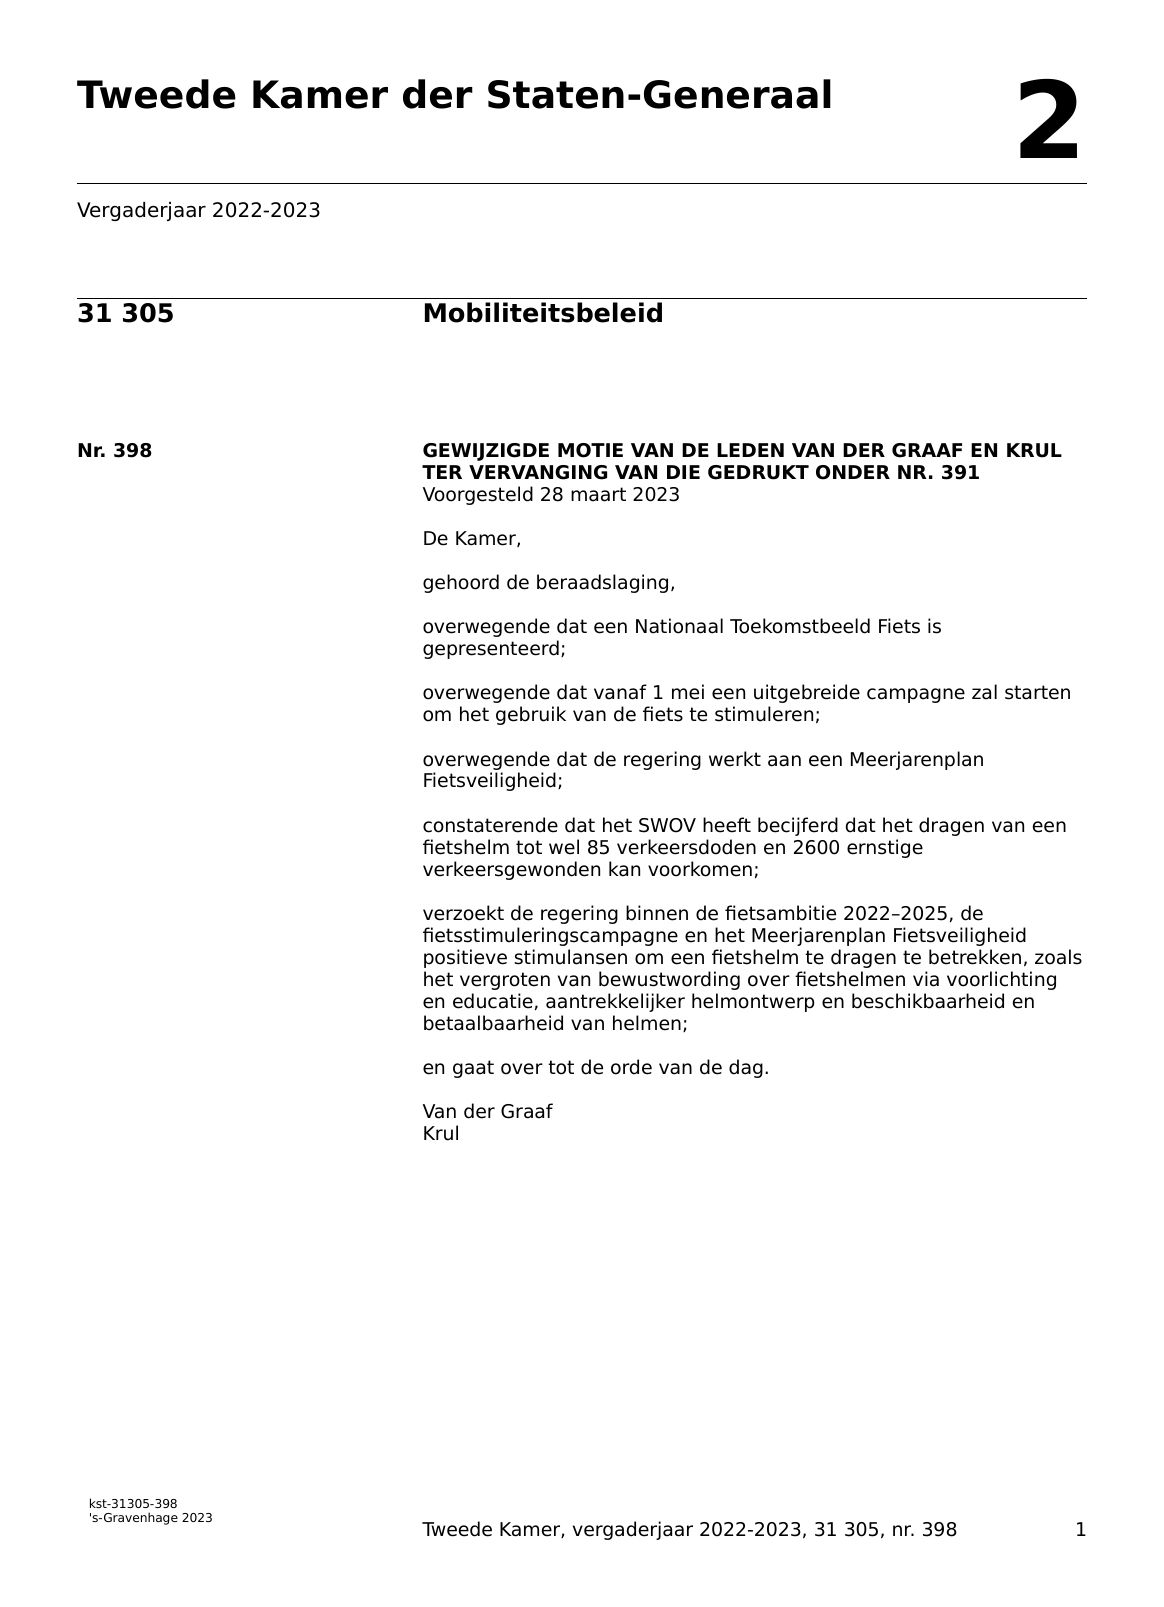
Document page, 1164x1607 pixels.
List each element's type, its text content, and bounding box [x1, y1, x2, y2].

text Voorgesteld 28 maart 2023 [422, 484, 1087, 506]
text Van der Graaf [422, 1101, 1087, 1123]
subtitle 31 305 Mobiliteitsbeleid [77, 299, 1087, 329]
table_cell Vergaderjaar 2022-2023 [77, 184, 1087, 298]
text overwegende dat een Nationaal Toekomstbeeld Fiets is gepresenteerd; [422, 616, 1087, 660]
text constaterende dat het SWOV heeft becijferd dat het dragen van een fietshelm tot wel 85 verkeersdoden en 2600 ernstige verkeersgewonden kan voorkomen; [422, 814, 1087, 881]
subtitle Nr. 398 GEWIJZIGDE MOTIE VAN DE LEDEN VAN DER GRAAF EN KRUL TER VERVANGING VAN DIE GEDRUKT ONDER NR. 391 [77, 440, 1087, 484]
text 's-Gravenhage 2023 [88, 1511, 323, 1525]
text verzoekt de regering binnen de fietsambitie 2022–2025, de fietsstimuleringscampagne en het Meerjarenplan Fietsveiligheid positieve stimulansen om een fietshelm te dragen te betrekken, zoals het vergroten van bewustwording over fietshelmen via voorlichting en educatie, aantrekkelijker helmontwerp en beschikbaarheid en betaalbaarheid van helmen; [422, 903, 1087, 1034]
text en gaat over tot de orde van de dag. [422, 1057, 1087, 1079]
text kst-31305-398 [88, 1497, 323, 1511]
text De Kamer, [422, 528, 1087, 550]
text Krul [422, 1123, 1087, 1145]
text gehoord de beraadslaging, [422, 572, 1087, 594]
table_header Tweede Kamer der Staten-Generaal [77, 59, 886, 183]
text overwegende dat vanaf 1 mei een uitgebreide campagne zal starten om het gebruik van de fiets te stimuleren; [422, 682, 1087, 726]
text overwegende dat de regering werkt aan een Meerjarenplan Fietsveiligheid; [422, 748, 1087, 792]
table_header 2 [886, 59, 1087, 183]
